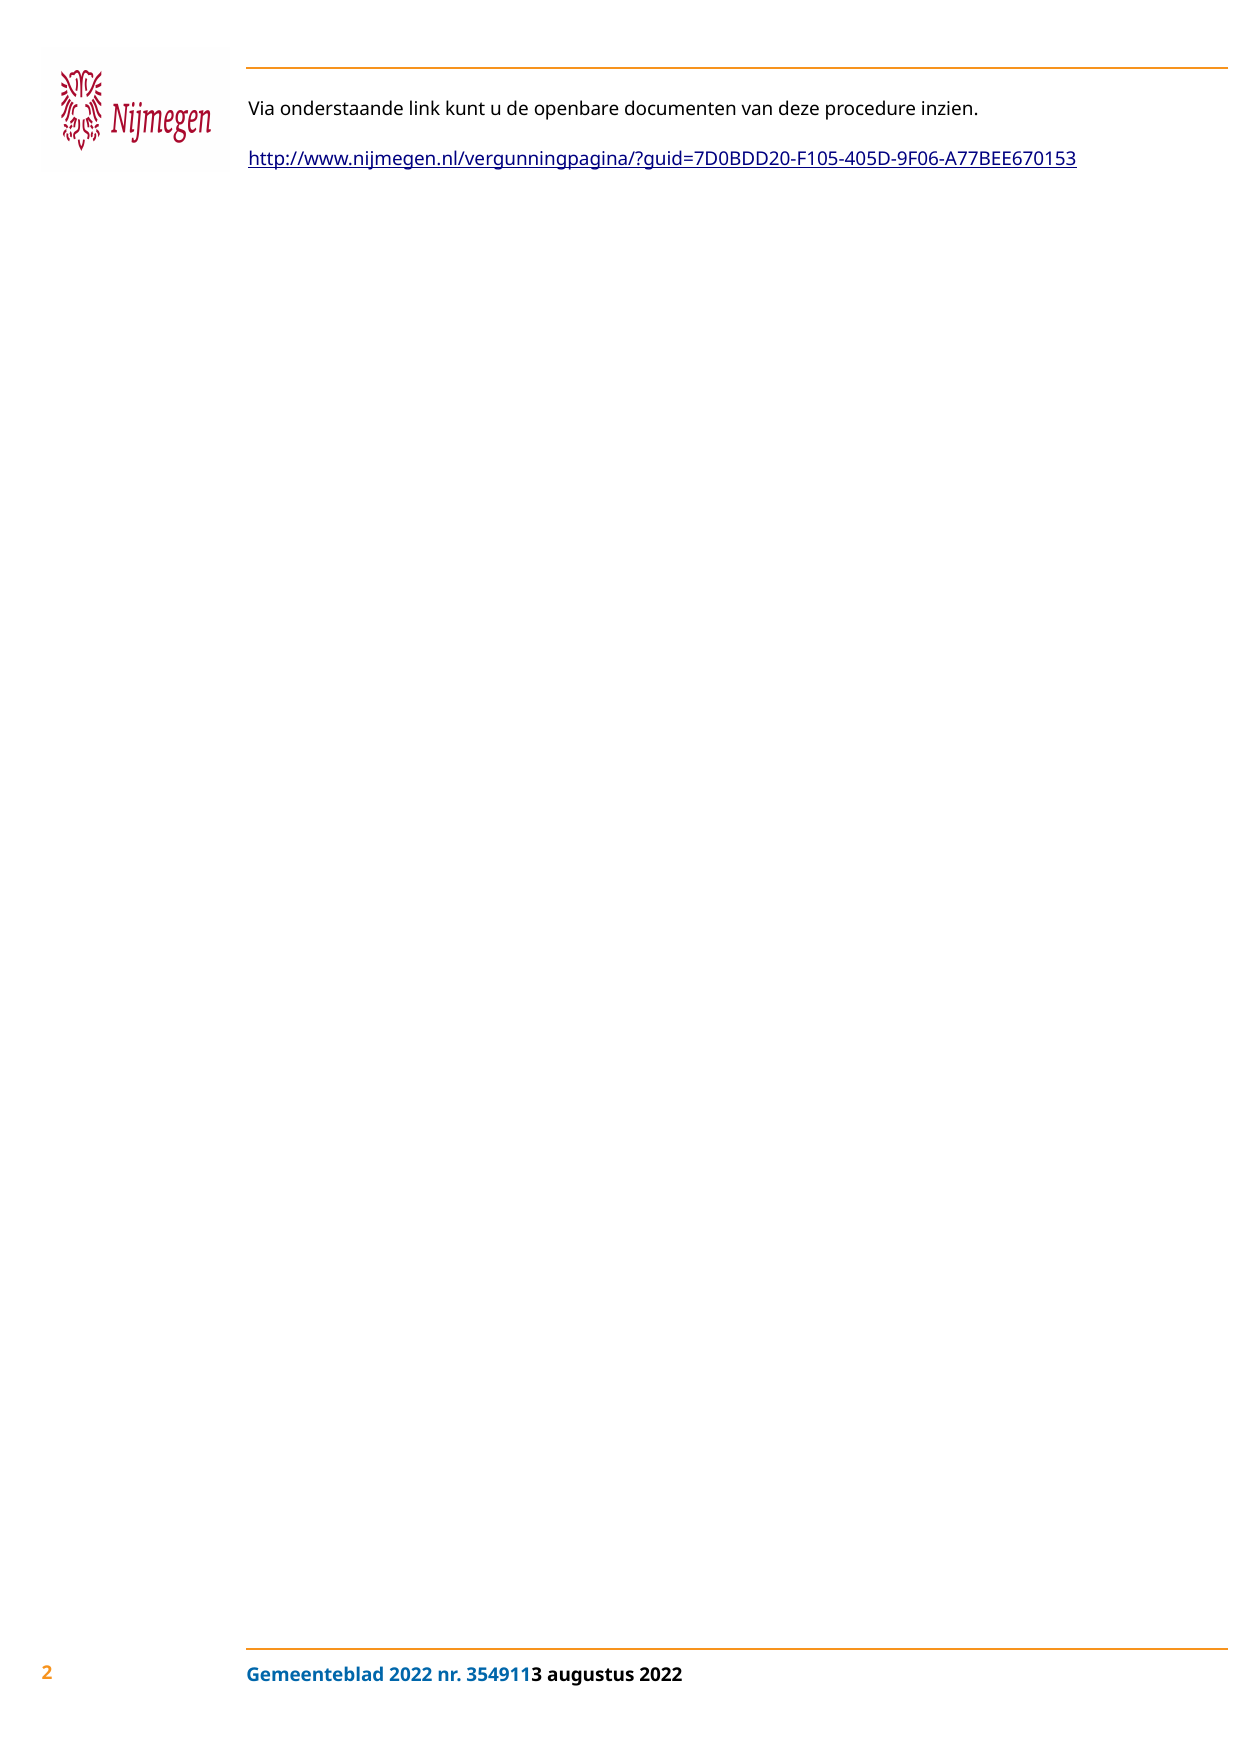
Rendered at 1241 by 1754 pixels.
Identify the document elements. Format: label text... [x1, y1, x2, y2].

picture [41, 47, 231, 172]
text Via onderstaande link kunt u de openbare documenten van deze procedure inzien. [248, 95, 1152, 121]
text http://www.nijmegen.nl/vergunningpagina/?guid=7D0BDD20-F105-405D-9F06-A77BEE670153 [248, 145, 1152, 171]
